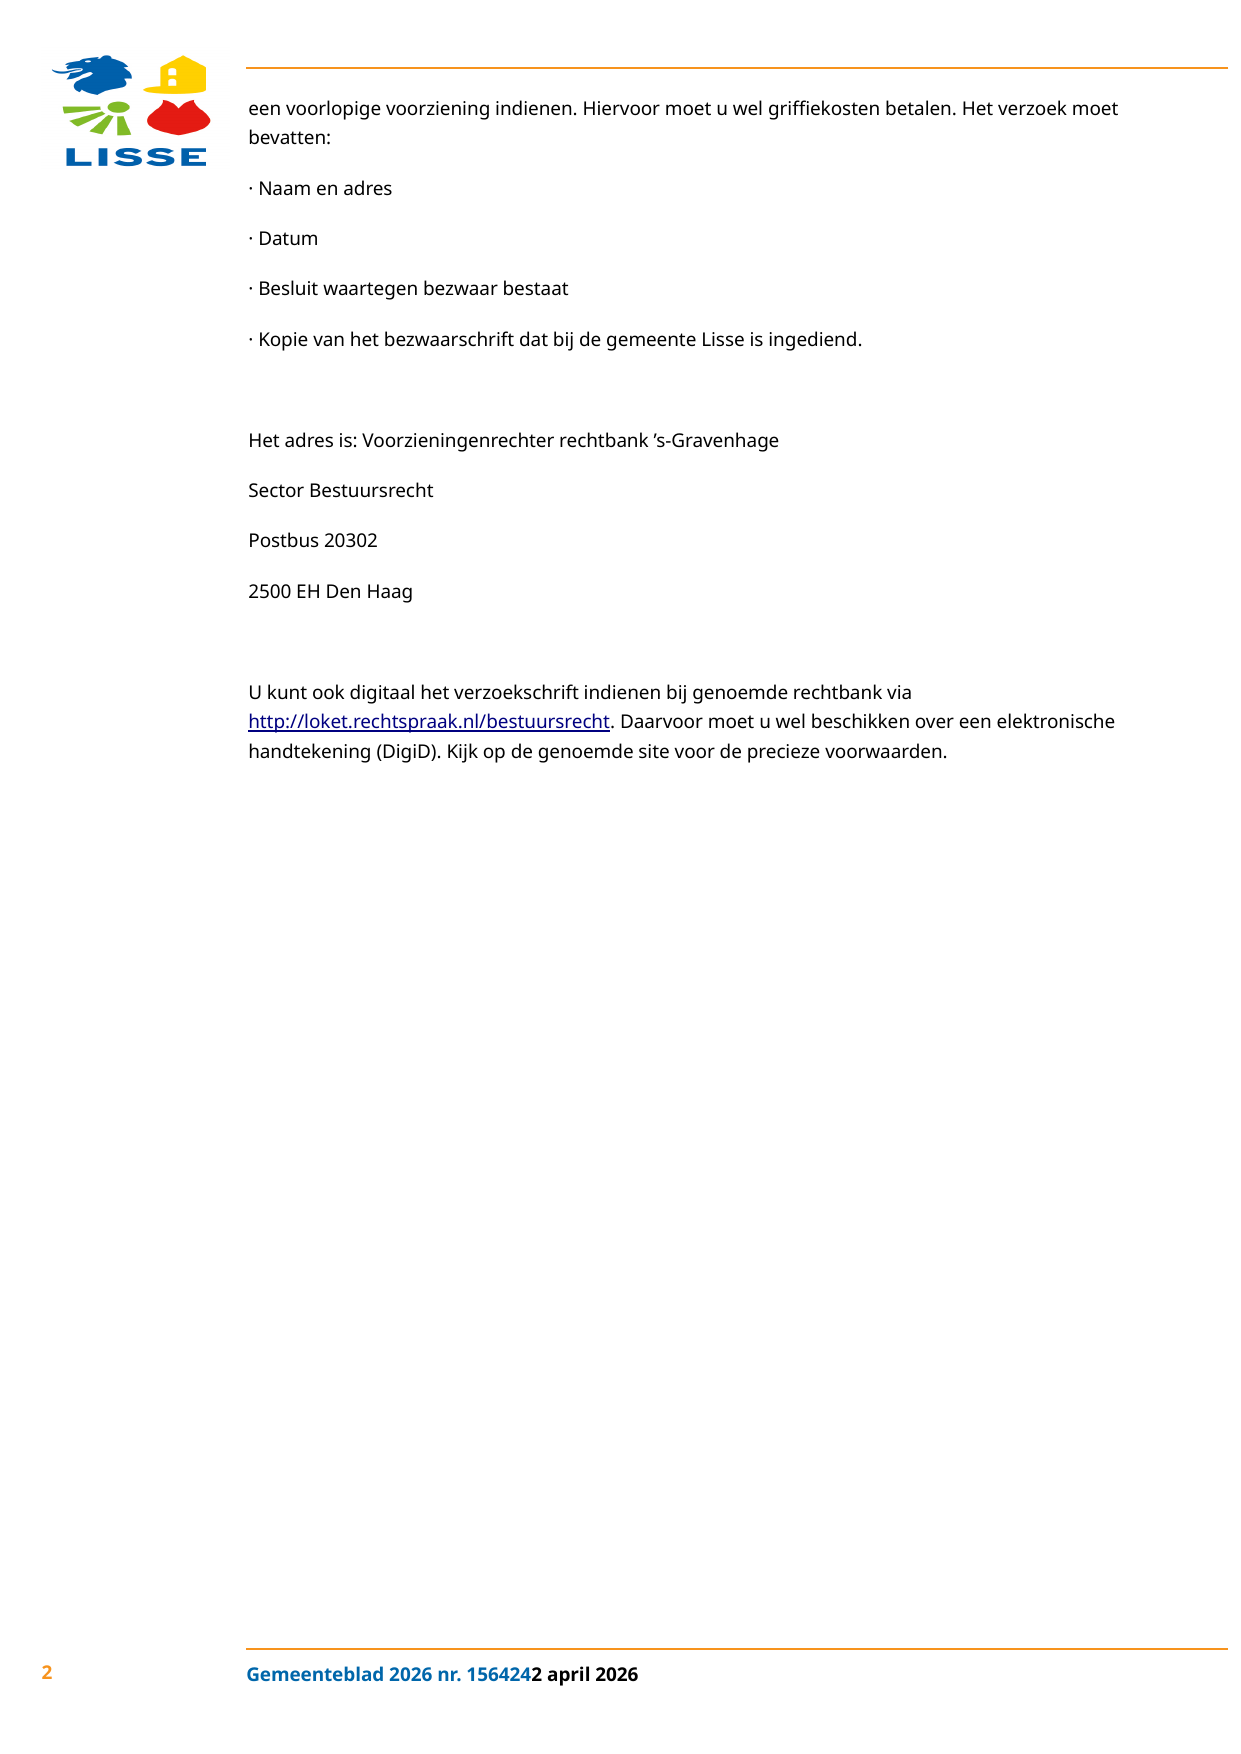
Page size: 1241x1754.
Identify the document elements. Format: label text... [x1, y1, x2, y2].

text Postbus 20302 [248, 528, 1152, 553]
text Het adres is: Voorzieningenrechter rechtbank ’s-Gravenhage [248, 427, 1152, 453]
text · Naam en adres [248, 175, 1152, 201]
picture [41, 47, 231, 172]
text · Besluit waartegen bezwaar bestaat [248, 276, 1152, 301]
text · Kopie van het bezwaarschrift dat bij de gemeente Lisse is ingediend. [248, 326, 1152, 352]
text Sector Bestuursrecht [248, 477, 1152, 503]
text U kunt ook digitaal het verzoekschrift indienen bij genoemde rechtbank via http://loket.rechtspraak.nl/bestuursrecht. Daarvoor moet u wel beschikken over een elektronische handtekening (DigiD). Kijk op de genoemde site voor de precieze voorwaarden. [248, 679, 1152, 764]
text 2500 EH Den Haag [248, 578, 1152, 604]
text een voorlopige voorziening indienen. Hiervoor moet u wel griffiekosten betalen. Het verzoek moet bevatten: [248, 95, 1152, 150]
text · Datum [248, 225, 1152, 251]
